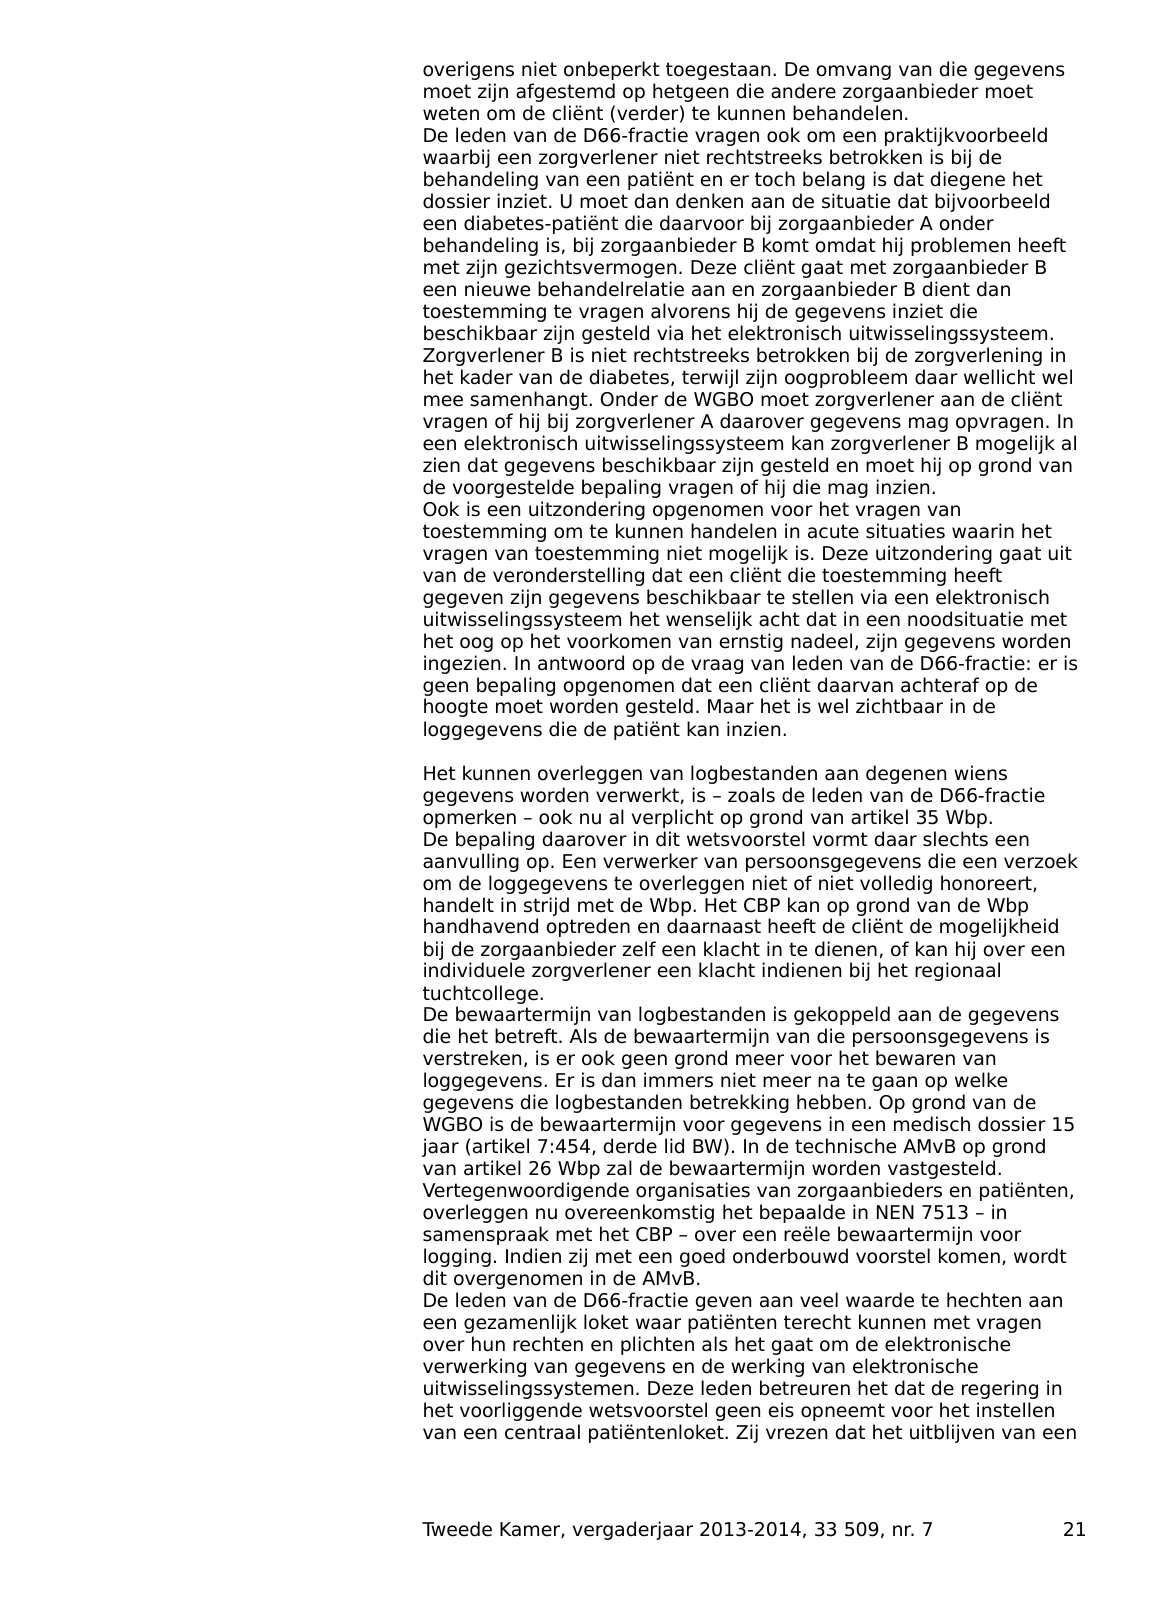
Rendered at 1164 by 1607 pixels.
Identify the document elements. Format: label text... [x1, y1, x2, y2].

text De leden van de D66-fractie geven aan veel waarde te hechten aan een gezamenlijk loket waar patiënten terecht kunnen met vragen over hun rechten en plichten als het gaat om de elektronische verwerking van gegevens en de werking van elektronische uitwisselingssystemen. Deze leden betreuren het dat de regering in het voorliggende wetsvoorstel geen eis opneemt voor het instellen van een centraal patiëntenloket. Zij vrezen dat het uitblijven van een [422, 1290, 1087, 1444]
text overigens niet onbeperkt toegestaan. De omvang van die gegevens moet zijn afgestemd op hetgeen die andere zorgaanbieder moet weten om de cliënt (verder) te kunnen behandelen. [422, 59, 1087, 125]
text De bewaartermijn van logbestanden is gekoppeld aan de gegevens die het betreft. Als de bewaartermijn van die persoonsgegevens is verstreken, is er ook geen grond meer voor het bewaren van loggegevens. Er is dan immers niet meer na te gaan op welke gegevens die logbestanden betrekking hebben. Op grond van de WGBO is de bewaartermijn voor gegevens in een medisch dossier 15 jaar (artikel 7:454, derde lid BW). In de technische AMvB op grond van artikel 26 Wbp zal de bewaartermijn worden vastgesteld. Vertegenwoordigende organisaties van zorgaanbieders en patiënten, overleggen nu overeenkomstig het bepaalde in NEN 7513 – in samenspraak met het CBP – over een reële bewaartermijn voor logging. Indien zij met een goed onderbouwd voorstel komen, wordt dit overgenomen in de AMvB. [422, 1004, 1087, 1290]
text Het kunnen overleggen van logbestanden aan degenen wiens gegevens worden verwerkt, is – zoals de leden van de D66-fractie opmerken – ook nu al verplicht op grond van artikel 35 Wbp. [422, 763, 1087, 828]
text De bepaling daarover in dit wetsvoorstel vormt daar slechts een aanvulling op. Een verwerker van persoonsgegevens die een verzoek om de loggegevens te overleggen niet of niet volledig honoreert, handelt in strijd met de Wbp. Het CBP kan op grond van de Wbp handhavend optreden en daarnaast heeft de cliënt de mogelijkheid bij de zorgaanbieder zelf een klacht in te dienen, of kan hij over een individuele zorgverlener een klacht indienen bij het regionaal tuchtcollege. [422, 828, 1087, 1004]
text De leden van de D66-fractie vragen ook om een praktijkvoorbeeld waarbij een zorgverlener niet rechtstreeks betrokken is bij de behandeling van een patiënt en er toch belang is dat diegene het dossier inziet. U moet dan denken aan de situatie dat bijvoorbeeld een diabetes-patiënt die daarvoor bij zorgaanbieder A onder behandeling is, bij zorgaanbieder B komt omdat hij problemen heeft met zijn gezichtsvermogen. Deze cliënt gaat met zorgaanbieder B een nieuwe behandelrelatie aan en zorgaanbieder B dient dan toestemming te vragen alvorens hij de gegevens inziet die beschikbaar zijn gesteld via het elektronisch uitwisselingssysteem. Zorgverlener B is niet rechtstreeks betrokken bij de zorgverlening in het kader van de diabetes, terwijl zijn oogprobleem daar wellicht wel mee samenhangt. Onder de WGBO moet zorgverlener aan de cliënt vragen of hij bij zorgverlener A daarover gegevens mag opvragen. In een elektronisch uitwisselingssysteem kan zorgverlener B mogelijk al zien dat gegevens beschikbaar zijn gesteld en moet hij op grond van de voorgestelde bepaling vragen of hij die mag inzien. [422, 125, 1087, 499]
text Ook is een uitzondering opgenomen voor het vragen van toestemming om te kunnen handelen in acute situaties waarin het vragen van toestemming niet mogelijk is. Deze uitzondering gaat uit van de veronderstelling dat een cliënt die toestemming heeft gegeven zijn gegevens beschikbaar te stellen via een elektronisch uitwisselingssysteem het wenselijk acht dat in een noodsituatie met het oog op het voorkomen van ernstig nadeel, zijn gegevens worden ingezien. In antwoord op de vraag van leden van de D66-fractie: er is geen bepaling opgenomen dat een cliënt daarvan achteraf op de hoogte moet worden gesteld. Maar het is wel zichtbaar in de loggegevens die de patiënt kan inzien. [422, 499, 1087, 740]
